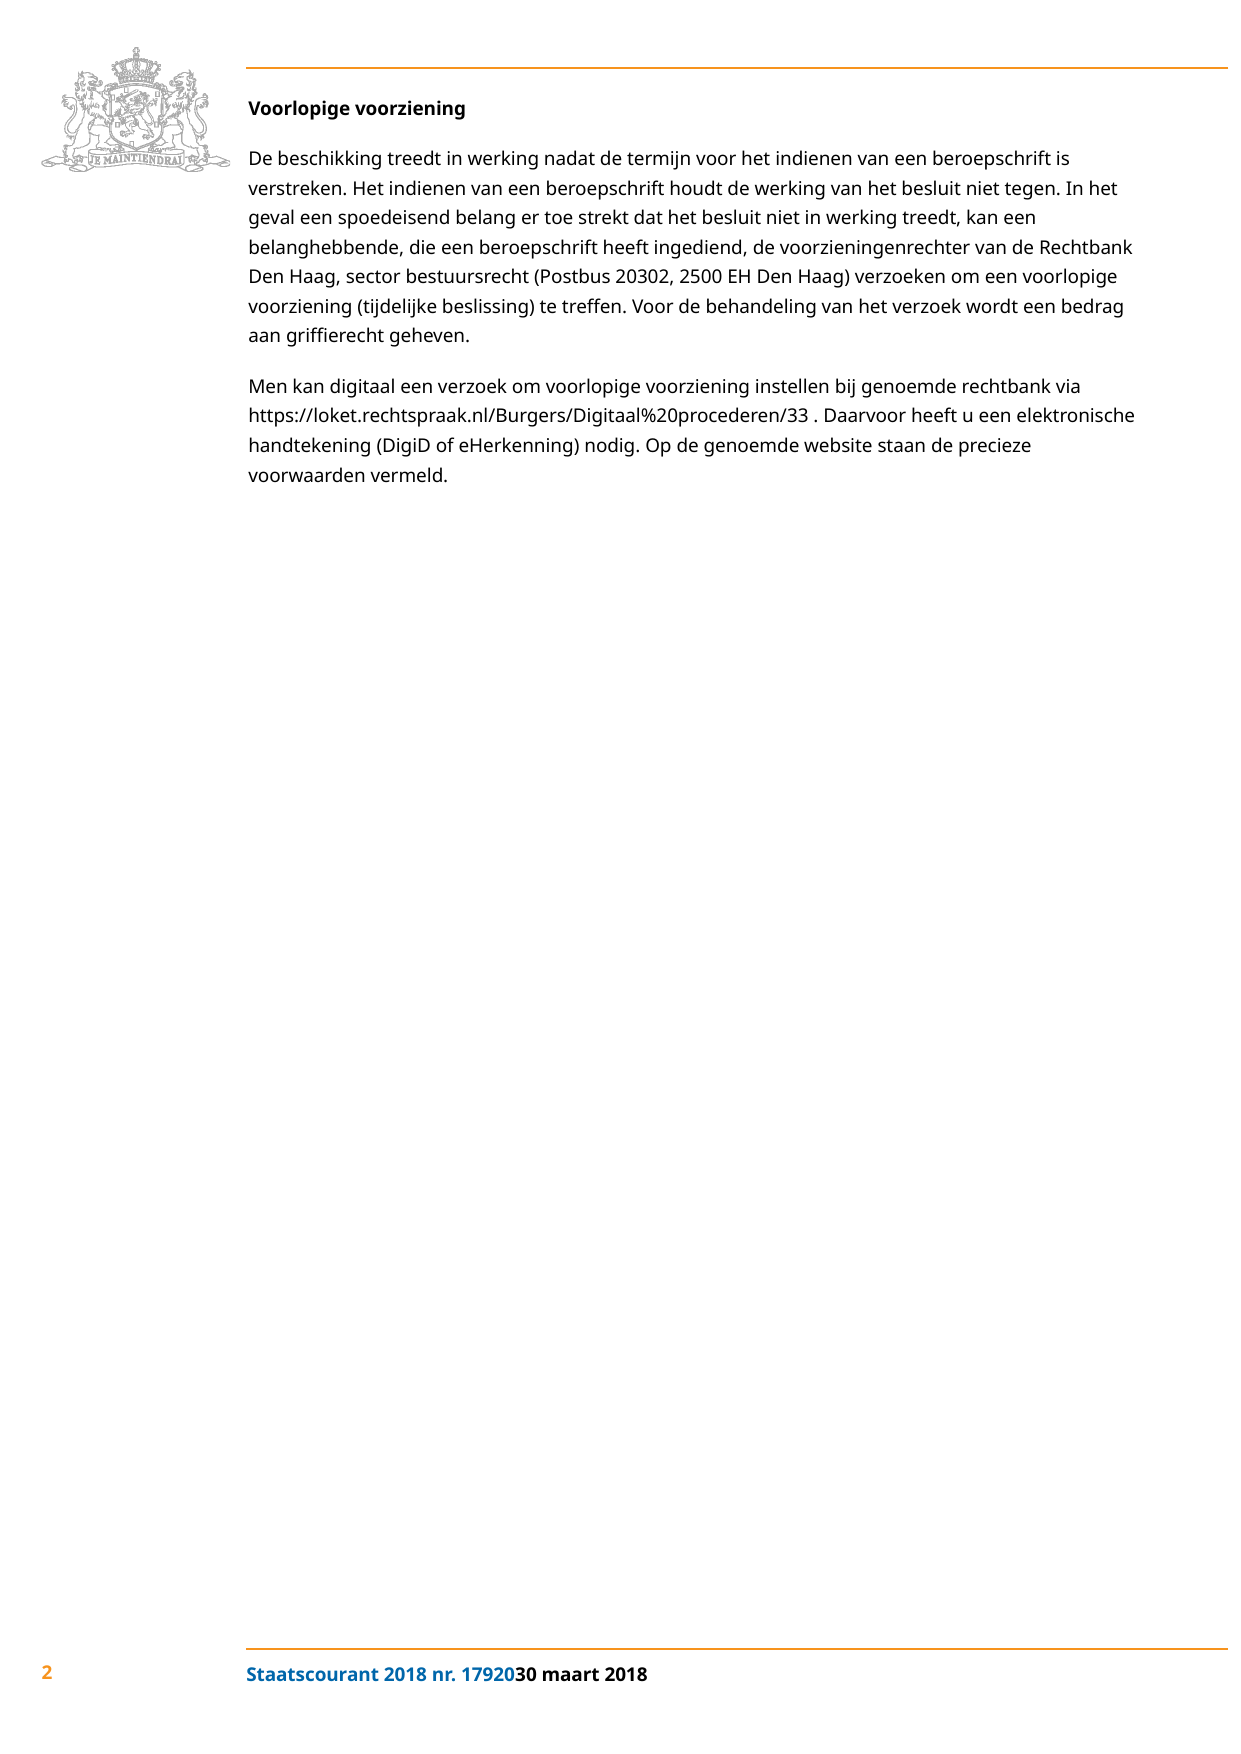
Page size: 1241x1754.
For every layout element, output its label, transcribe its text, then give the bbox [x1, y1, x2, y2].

text De beschikking treedt in werking nadat de termijn voor het indienen van een beroepschrift is verstreken. Het indienen van een beroepschrift houdt de werking van het besluit niet tegen. In het geval een spoedeisend belang er toe strekt dat het besluit niet in werking treedt, kan een belanghebbende, die een beroepschrift heeft ingediend, de voorzieningenrechter van de Rechtbank Den Haag, sector bestuursrecht (Postbus 20302, 2500 EH Den Haag) verzoeken om een voorlopige voorziening (tijdelijke beslissing) te treffen. Voor de behandeling van het verzoek wordt een bedrag aan griffierecht geheven. [248, 145, 1152, 348]
text Men kan digitaal een verzoek om voorlopige voorziening instellen bij genoemde rechtbank via https://loket.rechtspraak.nl/Burgers/Digitaal%20procederen/33 . Daarvoor heeft u een elektronische handtekening (DigiD of eHerkenning) nodig. Op de genoemde website staan de precieze voorwaarden vermeld. [248, 373, 1152, 488]
text Voorlopige voorziening [248, 95, 1152, 121]
picture [41, 47, 231, 172]
